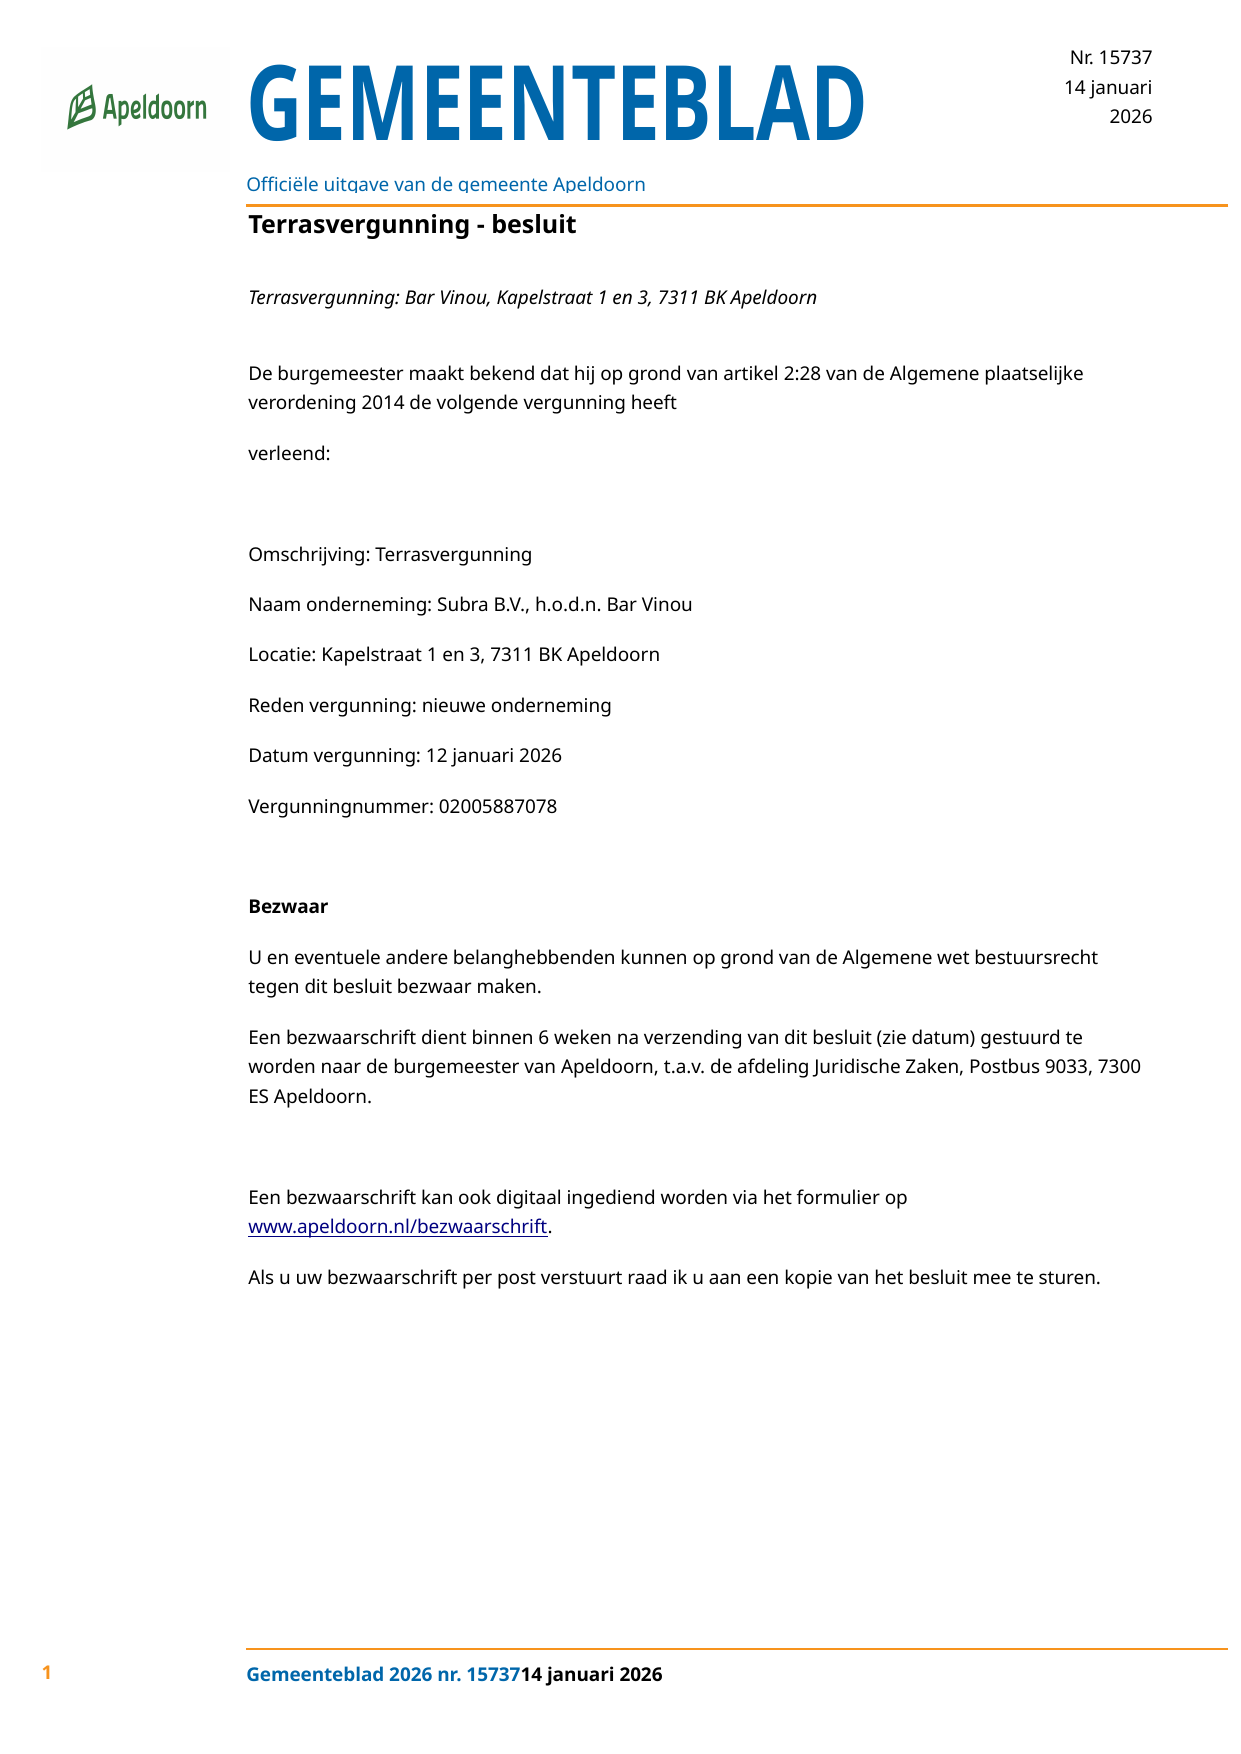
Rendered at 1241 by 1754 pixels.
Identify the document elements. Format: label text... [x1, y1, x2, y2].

text Datum vergunning: 12 januari 2026 [248, 742, 1152, 768]
text Een bezwaarschrift kan ook digitaal ingediend worden via het formulier op www.apeldoorn.nl/bezwaarschrift. [248, 1184, 1152, 1239]
text Vergunningnummer: 02005887078 [248, 793, 1152, 819]
text Naam onderneming: Subra B.V., h.o.d.n. Bar Vinou [248, 591, 1152, 617]
text Reden vergunning: nieuwe onderneming [248, 692, 1152, 718]
text Terrasvergunning - besluit [248, 207, 1152, 241]
text Een bezwaarschrift dient binnen 6 weken na verzending van dit besluit (zie datum) gestuurd te worden naar de burgemeester van Apeldoorn, t.a.v. de afdeling Juridische Zaken, Postbus 9033, 7300 ES Apeldoorn. [248, 1024, 1152, 1109]
text U en eventuele andere belanghebbenden kunnen op grond van de Algemene wet bestuursrecht tegen dit besluit bezwaar maken. [248, 944, 1152, 999]
text De burgemeester maakt bekend dat hij op grond van artikel 2:28 van de Algemene plaatselijke verordening 2014 de volgende vergunning heeft [248, 360, 1152, 415]
text Als u uw bezwaarschrift per post verstuurt raad ik u aan een kopie van het besluit mee te sturen. [248, 1264, 1152, 1290]
text Locatie: Kapelstraat 1 en 3, 7311 BK Apeldoorn [248, 642, 1152, 667]
text verleend: [248, 440, 1152, 466]
text Omschrijving: Terrasvergunning [248, 541, 1152, 567]
text Terrasvergunning: Bar Vinou, Kapelstraat 1 en 3, 7311 BK Apeldoorn [248, 284, 1152, 309]
text Bezwaar [248, 894, 1152, 919]
picture [41, 47, 231, 172]
